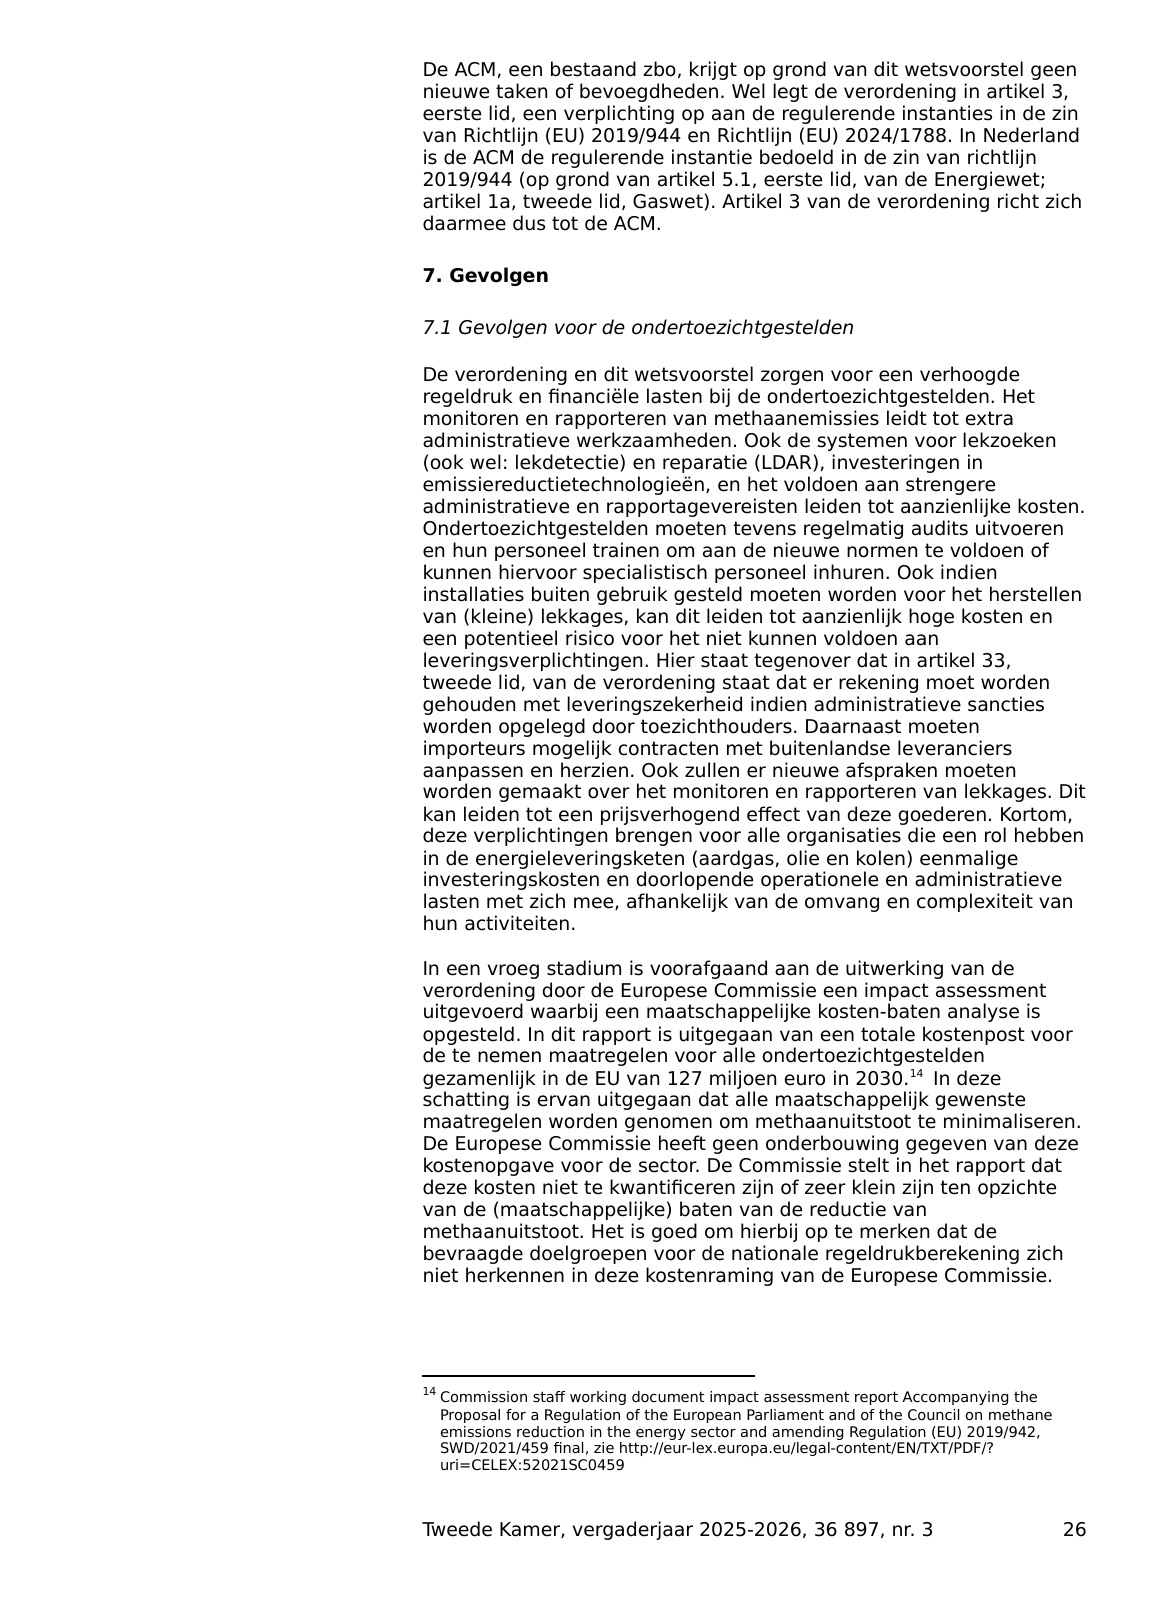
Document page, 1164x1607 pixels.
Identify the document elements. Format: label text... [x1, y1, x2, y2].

text Commission staff working document impact assessment report Accompanying the Proposal for a Regulation of the European Parliament and of the Council on methane emissions reduction in the energy sector and amending Regulation (EU) 2019/942, SWD/2021/459 final, zie http://eur-lex.europa.eu/legal-content/EN/TXT/PDF/?uri=CELEX:52021SC0459 [422, 1385, 1087, 1474]
text In een vroeg stadium is voorafgaand aan de uitwerking van de verordening door de Europese Commissie een impact assessment uitgevoerd waarbij een maatschappelijke kosten-baten analyse is opgesteld. In dit rapport is uitgegaan van een totale kostenpost voor de te nemen maatregelen voor alle ondertoezichtgestelden gezamenlijk in de EU van 127 miljoen euro in 2030. In deze schatting is ervan uitgegaan dat alle maatschappelijk gewenste maatregelen worden genomen om methaanuitstoot te minimaliseren. De Europese Commissie heeft geen onderbouwing gegeven van deze kostenopgave voor de sector. De Commissie stelt in het rapport dat deze kosten niet te kwantificeren zijn of zeer klein zijn ten opzichte van de (maatschappelijke) baten van de reductie van methaanuitstoot. Het is goed om hierbij op te merken dat de bevraagde doelgroepen voor de nationale regeldrukberekening zich niet herkennen in deze kostenraming van de Europese Commissie. [422, 957, 1087, 1287]
text De verordening en dit wetsvoorstel zorgen voor een verhoogde regeldruk en financiële lasten bij de ondertoezichtgestelden. Het monitoren en rapporteren van methaanemissies leidt tot extra administratieve werkzaamheden. Ook de systemen voor lekzoeken (ook wel: lekdetectie) en reparatie (LDAR), investeringen in emissiereductietechnologieën, en het voldoen aan strengere administratieve en rapportagevereisten leiden tot aanzienlijke kosten. Ondertoezichtgestelden moeten tevens regelmatig audits uitvoeren en hun personeel trainen om aan de nieuwe normen te voldoen of kunnen hiervoor specialistisch personeel inhuren. Ook indien installaties buiten gebruik gesteld moeten worden voor het herstellen van (kleine) lekkages, kan dit leiden tot aanzienlijk hoge kosten en een potentieel risico voor het niet kunnen voldoen aan leveringsverplichtingen. Hier staat tegenover dat in artikel 33, tweede lid, van de verordening staat dat er rekening moet worden gehouden met leveringszekerheid indien administratieve sancties worden opgelegd door toezichthouders. Daarnaast moeten importeurs mogelijk contracten met buitenlandse leveranciers aanpassen en herzien. Ook zullen er nieuwe afspraken moeten worden gemaakt over het monitoren en rapporteren van lekkages. Dit kan leiden tot een prijsverhogend effect van deze goederen. Kortom, deze verplichtingen brengen voor alle organisaties die een rol hebben in de energieleveringsketen (aardgas, olie en kolen) eenmalige investeringskosten en doorlopende operationele en administratieve lasten met zich mee, afhankelijk van de omvang en complexiteit van hun activiteiten. [422, 364, 1087, 935]
text De ACM, een bestaand zbo, krijgt op grond van dit wetsvoorstel geen nieuwe taken of bevoegdheden. Wel legt de verordening in artikel 3, eerste lid, een verplichting op aan de regulerende instanties in de zin van Richtlijn (EU) 2019/944 en Richtlijn (EU) 2024/1788. In Nederland is de ACM de regulerende instantie bedoeld in de zin van richtlijn 2019/944 (op grond van artikel 5.1, eerste lid, van de Energiewet; artikel 1a, tweede lid, Gaswet). Artikel 3 van de verordening richt zich daarmee dus tot de ACM. [422, 59, 1087, 235]
subtitle 7.1 Gevolgen voor de ondertoezichtgestelden [422, 317, 1087, 339]
subtitle 7. Gevolgen [422, 265, 1087, 287]
